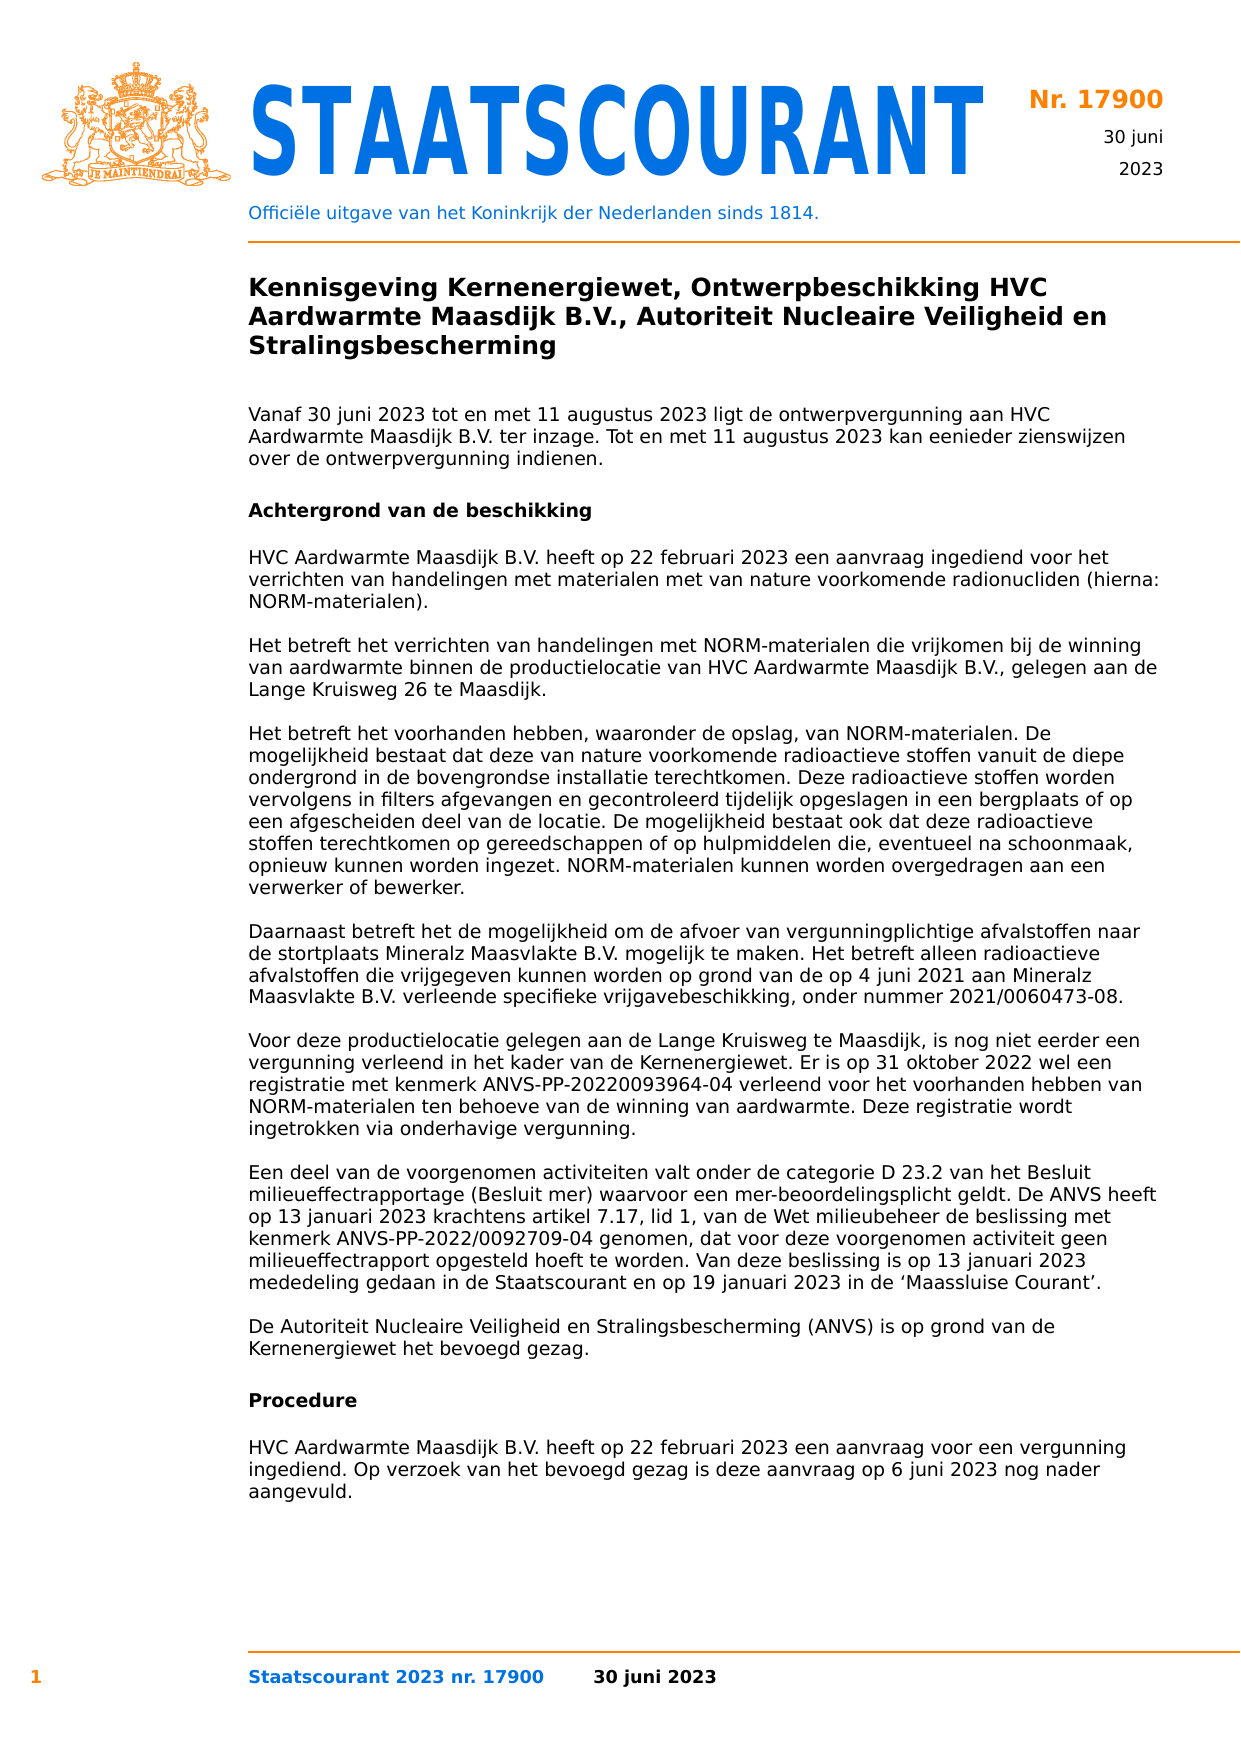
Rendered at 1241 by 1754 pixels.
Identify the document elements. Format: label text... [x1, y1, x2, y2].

table_cell Officiële uitgave van het Koninkrijk der Nederlanden sinds 1814. [248, 203, 1240, 241]
picture [41, 62, 231, 186]
text De Autoriteit Nucleaire Veiligheid en Stralingsbescherming (ANVS) is op grond van de Kernenergiewet het bevoegd gezag. [248, 1316, 1163, 1360]
text Vanaf 30 juni 2023 tot en met 11 augustus 2023 ligt de ontwerpvergunning aan HVC Aardwarmte Maasdijk B.V. ter inzage. Tot en met 11 augustus 2023 kan eenieder zienswijzen over de ontwerpvergunning indienen. [248, 404, 1163, 470]
text Een deel van de voorgenomen activiteiten valt onder de categorie D 23.2 van het Besluit milieueffectrapportage (Besluit mer) waarvoor een mer-beoordelingsplicht geldt. De ANVS heeft op 13 januari 2023 krachtens artikel 7.17, lid 1, van de Wet milieubeheer de beslissing met kenmerk ANVS-PP-2022/0092709-04 genomen, dat voor deze voorgenomen activiteit geen milieueffectrapport opgesteld hoeft te worden. Van deze beslissing is op 13 januari 2023 mededeling gedaan in de Staatscourant en op 19 januari 2023 in de ‘Maassluise Courant’. [248, 1162, 1163, 1294]
subtitle Kennisgeving Kernenergiewet, Ontwerpbeschikking HVC Aardwarmte Maasdijk B.V., Autoriteit Nucleaire Veiligheid en Stralingsbescherming [248, 273, 1163, 361]
table_header [25, 62, 248, 241]
text Voor deze productielocatie gelegen aan de Lange Kruisweg te Maasdijk, is nog niet eerder een vergunning verleend in het kader van de Kernenergiewet. Er is op 31 oktober 2022 wel een registratie met kenmerk ANVS-PP-20220093964-04 verleend voor het voorhanden hebben van NORM-materialen ten behoeve van de winning van aardwarmte. Deze registratie wordt ingetrokken via onderhavige vergunning. [248, 1030, 1163, 1140]
table_header Nr. 17900 [998, 62, 1240, 121]
table_cell 30 juni [998, 121, 1240, 153]
text HVC Aardwarmte Maasdijk B.V. heeft op 22 februari 2023 een aanvraag ingediend voor het verrichten van handelingen met materialen met van nature voorkomende radionucliden (hierna: NORM-materialen). [248, 547, 1163, 613]
text Het betreft het voorhanden hebben, waaronder de opslag, van NORM-materialen. De mogelijkheid bestaat dat deze van nature voorkomende radioactieve stoffen vanuit de diepe ondergrond in de bovengrondse installatie terechtkomen. Deze radioactieve stoffen worden vervolgens in filters afgevangen en gecontroleerd tijdelijk opgeslagen in een bergplaats of op een afgescheiden deel van de locatie. De mogelijkheid bestaat ook dat deze radioactieve stoffen terechtkomen op gereedschappen of op hulpmiddelen die, eventueel na schoonmaak, opnieuw kunnen worden ingezet. NORM-materialen kunnen worden overgedragen aan een verwerker of bewerker. [248, 723, 1163, 899]
table_header STAATSCOURANT [248, 62, 998, 203]
table_cell 2023 [998, 153, 1240, 203]
subtitle Procedure [248, 1390, 1163, 1412]
text Het betreft het verrichten van handelingen met NORM-materialen die vrijkomen bij de winning van aardwarmte binnen de productielocatie van HVC Aardwarmte Maasdijk B.V., gelegen aan de Lange Kruisweg 26 te Maasdijk. [248, 635, 1163, 701]
text Daarnaast betreft het de mogelijkheid om de afvoer van vergunningplichtige afvalstoffen naar de stortplaats Mineralz Maasvlakte B.V. mogelijk te maken. Het betreft alleen radioactieve afvalstoffen die vrijgegeven kunnen worden op grond van de op 4 juni 2021 aan Mineralz Maasvlakte B.V. verleende specifieke vrijgavebeschikking, onder nummer 2021/0060473-08. [248, 921, 1163, 1008]
subtitle Achtergrond van de beschikking [248, 500, 1163, 522]
text HVC Aardwarmte Maasdijk B.V. heeft op 22 februari 2023 een aanvraag voor een vergunning ingediend. Op verzoek van het bevoegd gezag is deze aanvraag op 6 juni 2023 nog nader aangevuld. [248, 1437, 1163, 1503]
